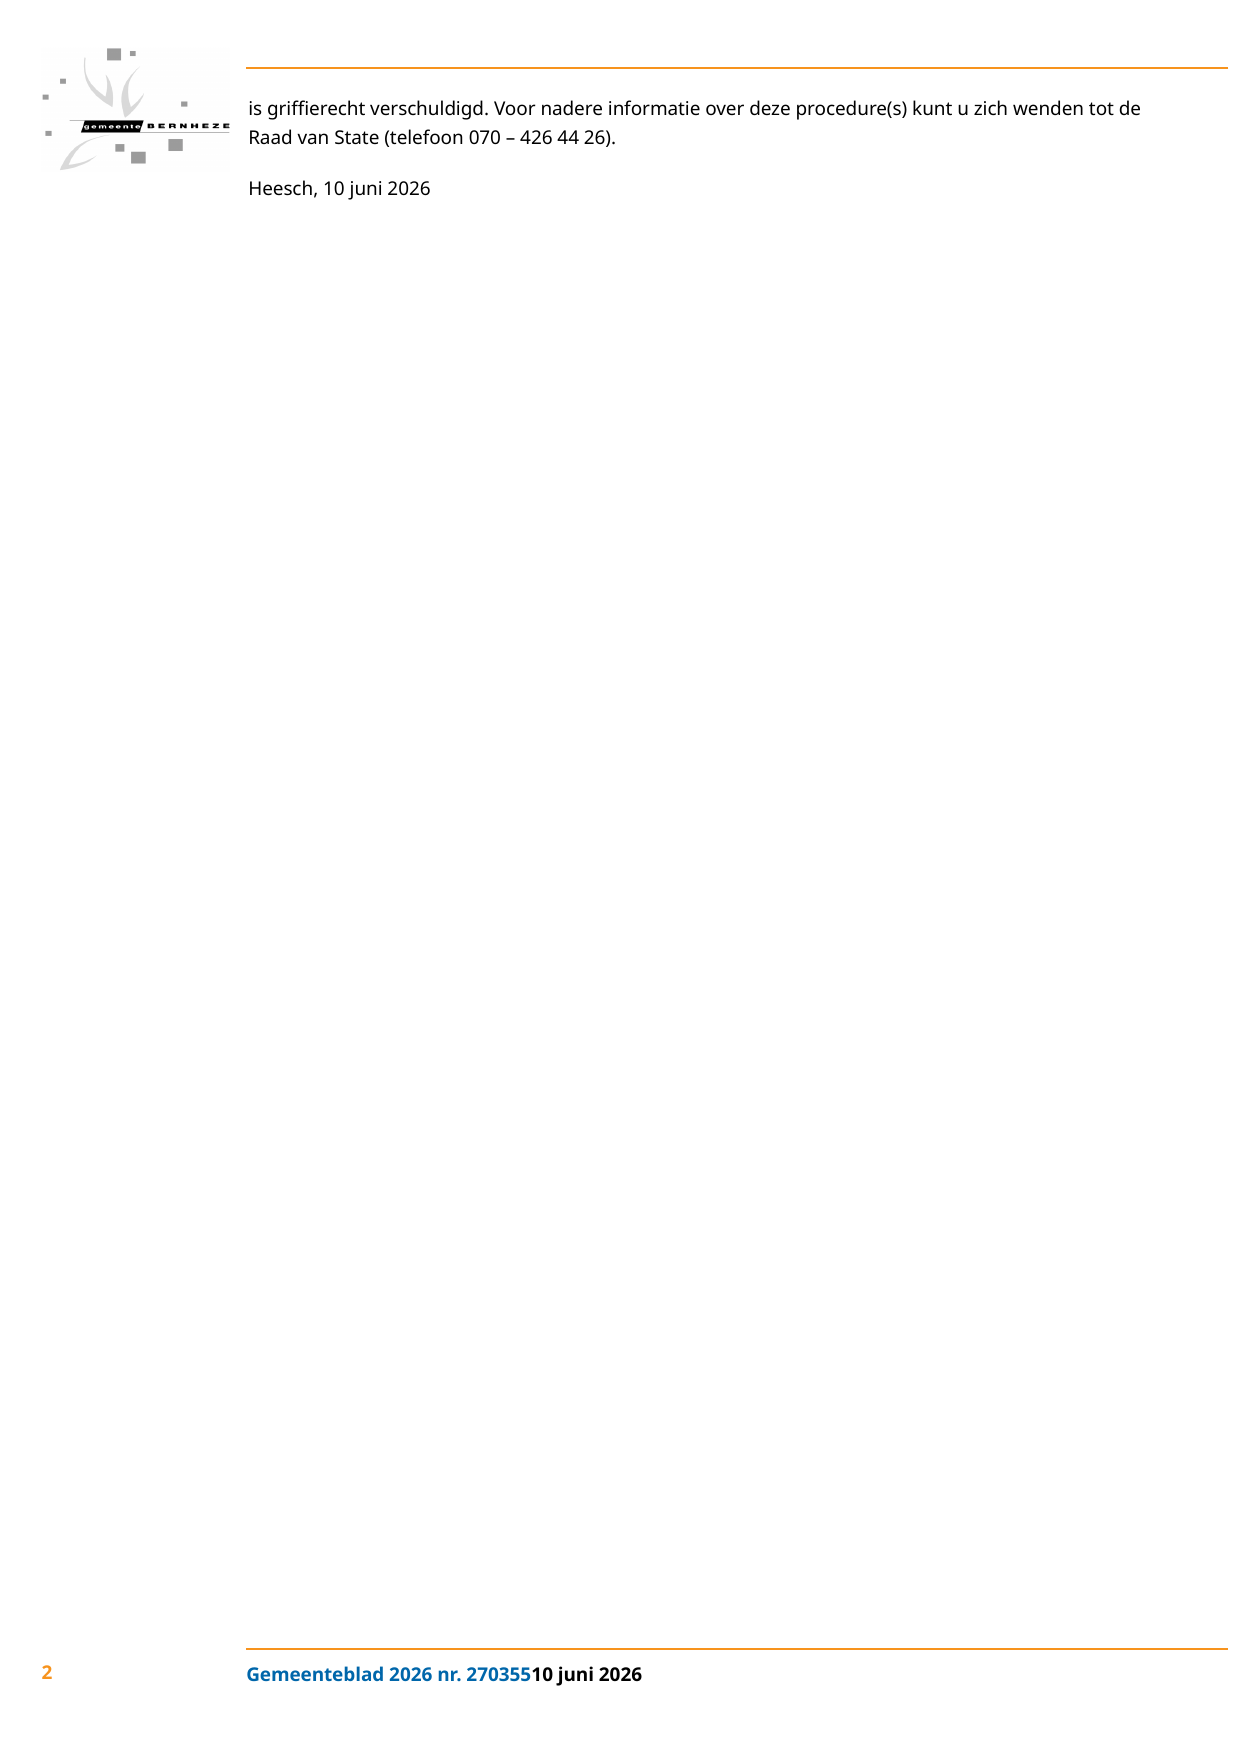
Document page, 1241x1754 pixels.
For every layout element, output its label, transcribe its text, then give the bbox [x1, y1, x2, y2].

text is griffierecht verschuldigd. Voor nadere informatie over deze procedure(s) kunt u zich wenden tot de Raad van State (telefoon 070 – 426 44 26). [248, 95, 1152, 150]
text Heesch, 10 juni 2026 [248, 175, 1152, 201]
picture [41, 47, 231, 172]
